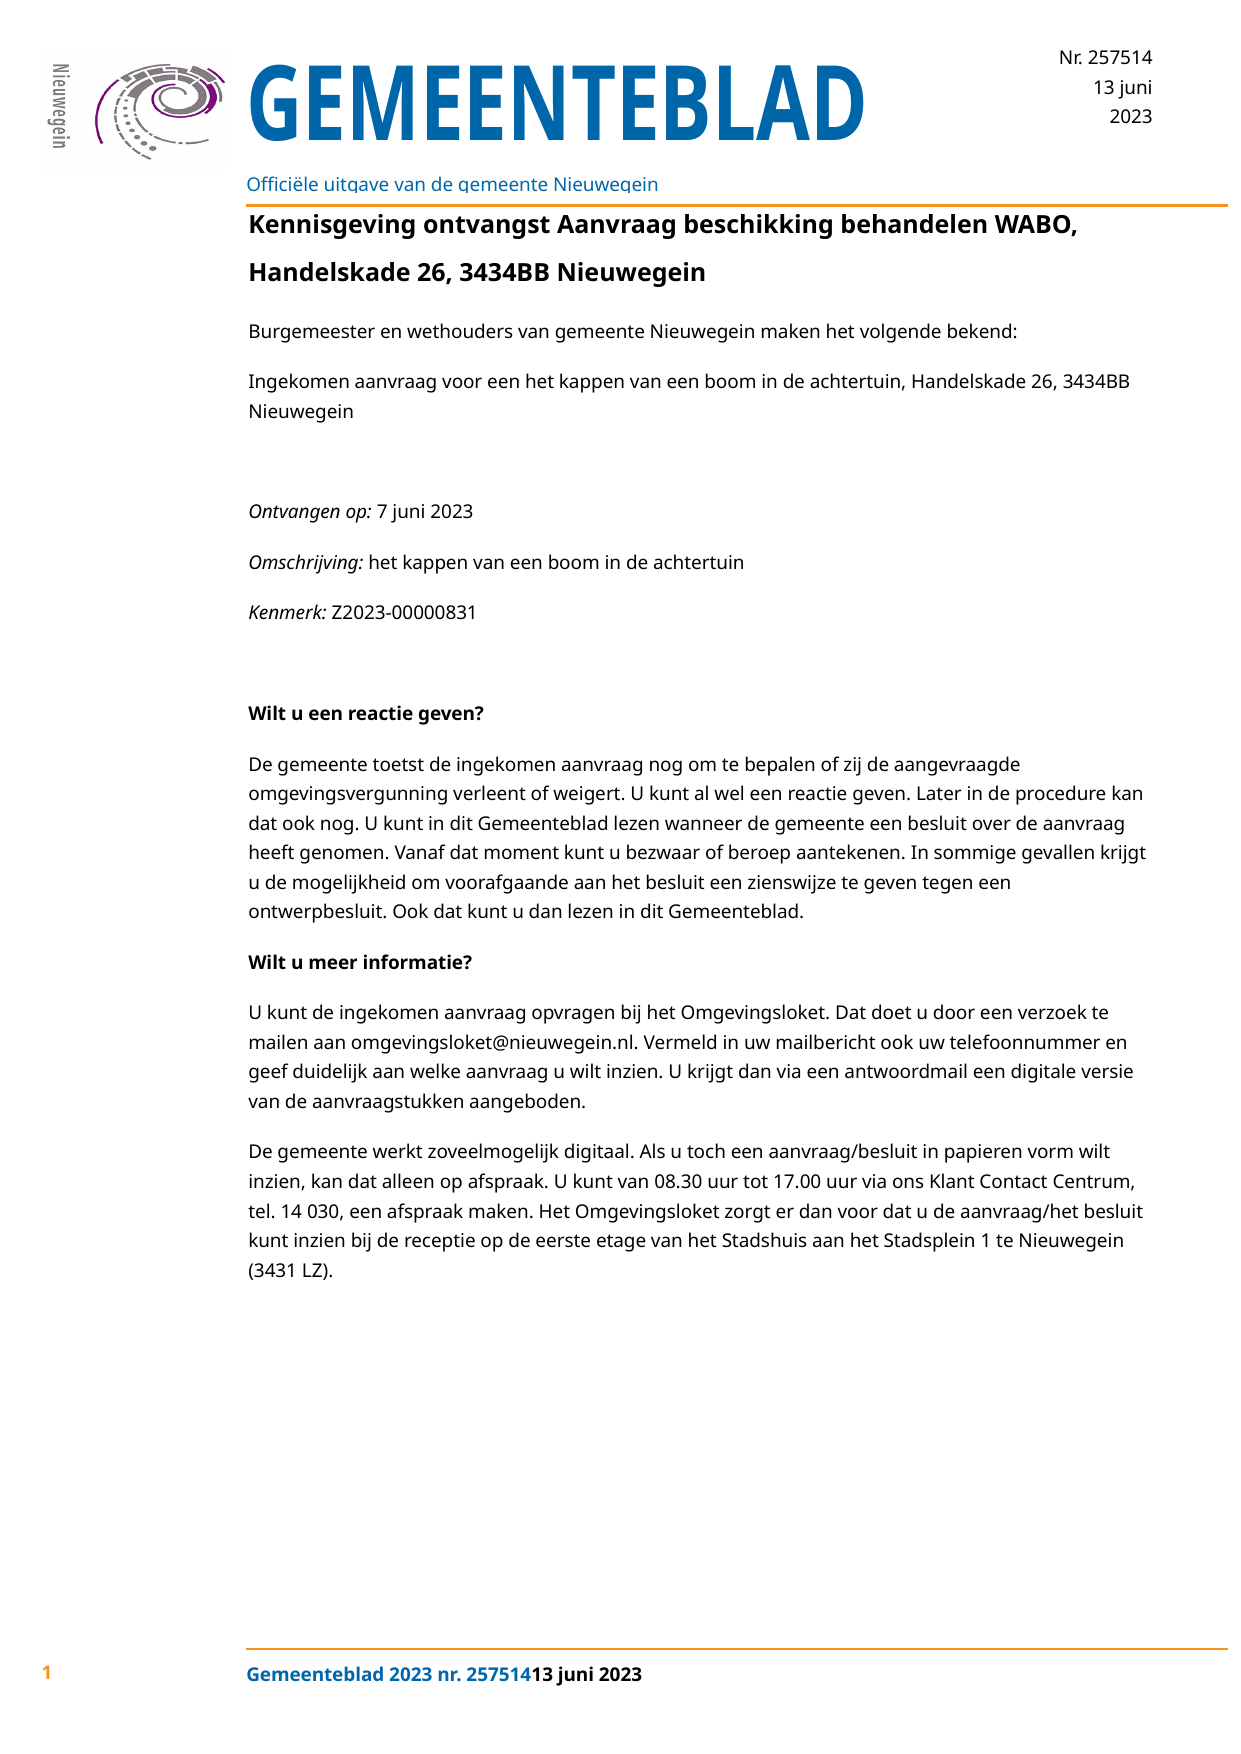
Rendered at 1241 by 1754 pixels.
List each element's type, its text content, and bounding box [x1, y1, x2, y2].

text Wilt u een reactie geven? [248, 700, 1152, 726]
text Kenmerk: Z2023-00000831 [248, 599, 1152, 625]
text U kunt de ingekomen aanvraag opvragen bij het Omgevingsloket. Dat doet u door een verzoek te mailen aan omgevingsloket@nieuwegein.nl. Vermeld in uw mailbericht ook uw telefoonnummer en geef duidelijk aan welke aanvraag u wilt inzien. U krijgt dan via een antwoordmail een digitale versie van de aanvraagstukken aangeboden. [248, 999, 1152, 1114]
text De gemeente toetst de ingekomen aanvraag nog om te bepalen of zij de aangevraagde omgevingsvergunning verleent of weigert. U kunt al wel een reactie geven. Later in de procedure kan dat ook nog. U kunt in dit Gemeenteblad lezen wanneer de gemeente een besluit over de aanvraag heeft genomen. Vanaf dat moment kunt u bezwaar of beroep aantekenen. In sommige gevallen krijgt u de mogelijkheid om voorafgaande aan het besluit een zienswijze te geven tegen een ontwerpbesluit. Ook dat kunt u dan lezen in dit Gemeenteblad. [248, 751, 1152, 924]
text Ontvangen op: 7 juni 2023 [248, 499, 1152, 524]
text De gemeente werkt zoveelmogelijk digitaal. Als u toch een aanvraag/besluit in papieren vorm wilt inzien, kan dat alleen op afspraak. U kunt van 08.30 uur tot 17.00 uur via ons Klant Contact Centrum, tel. 14 030, een afspraak maken. Het Omgevingsloket zorgt er dan voor dat u de aanvraag/het besluit kunt inzien bij de receptie op de eerste etage van het Stadshuis aan het Stadsplein 1 te Nieuwegein (3431 LZ). [248, 1139, 1152, 1283]
text Wilt u meer informatie? [248, 949, 1152, 975]
text Kennisgeving ontvangst Aanvraag beschikking behandelen WABO, Handelskade 26, 3434BB Nieuwegein [248, 207, 1152, 288]
picture [41, 47, 231, 172]
text Burgemeester en wethouders van gemeente Nieuwegein maken het volgende bekend: [248, 318, 1152, 344]
text Ingekomen aanvraag voor een het kappen van een boom in de achtertuin, Handelskade 26, 3434BB Nieuwegein [248, 368, 1152, 424]
text Omschrijving: het kappen van een boom in de achtertuin [248, 549, 1152, 575]
